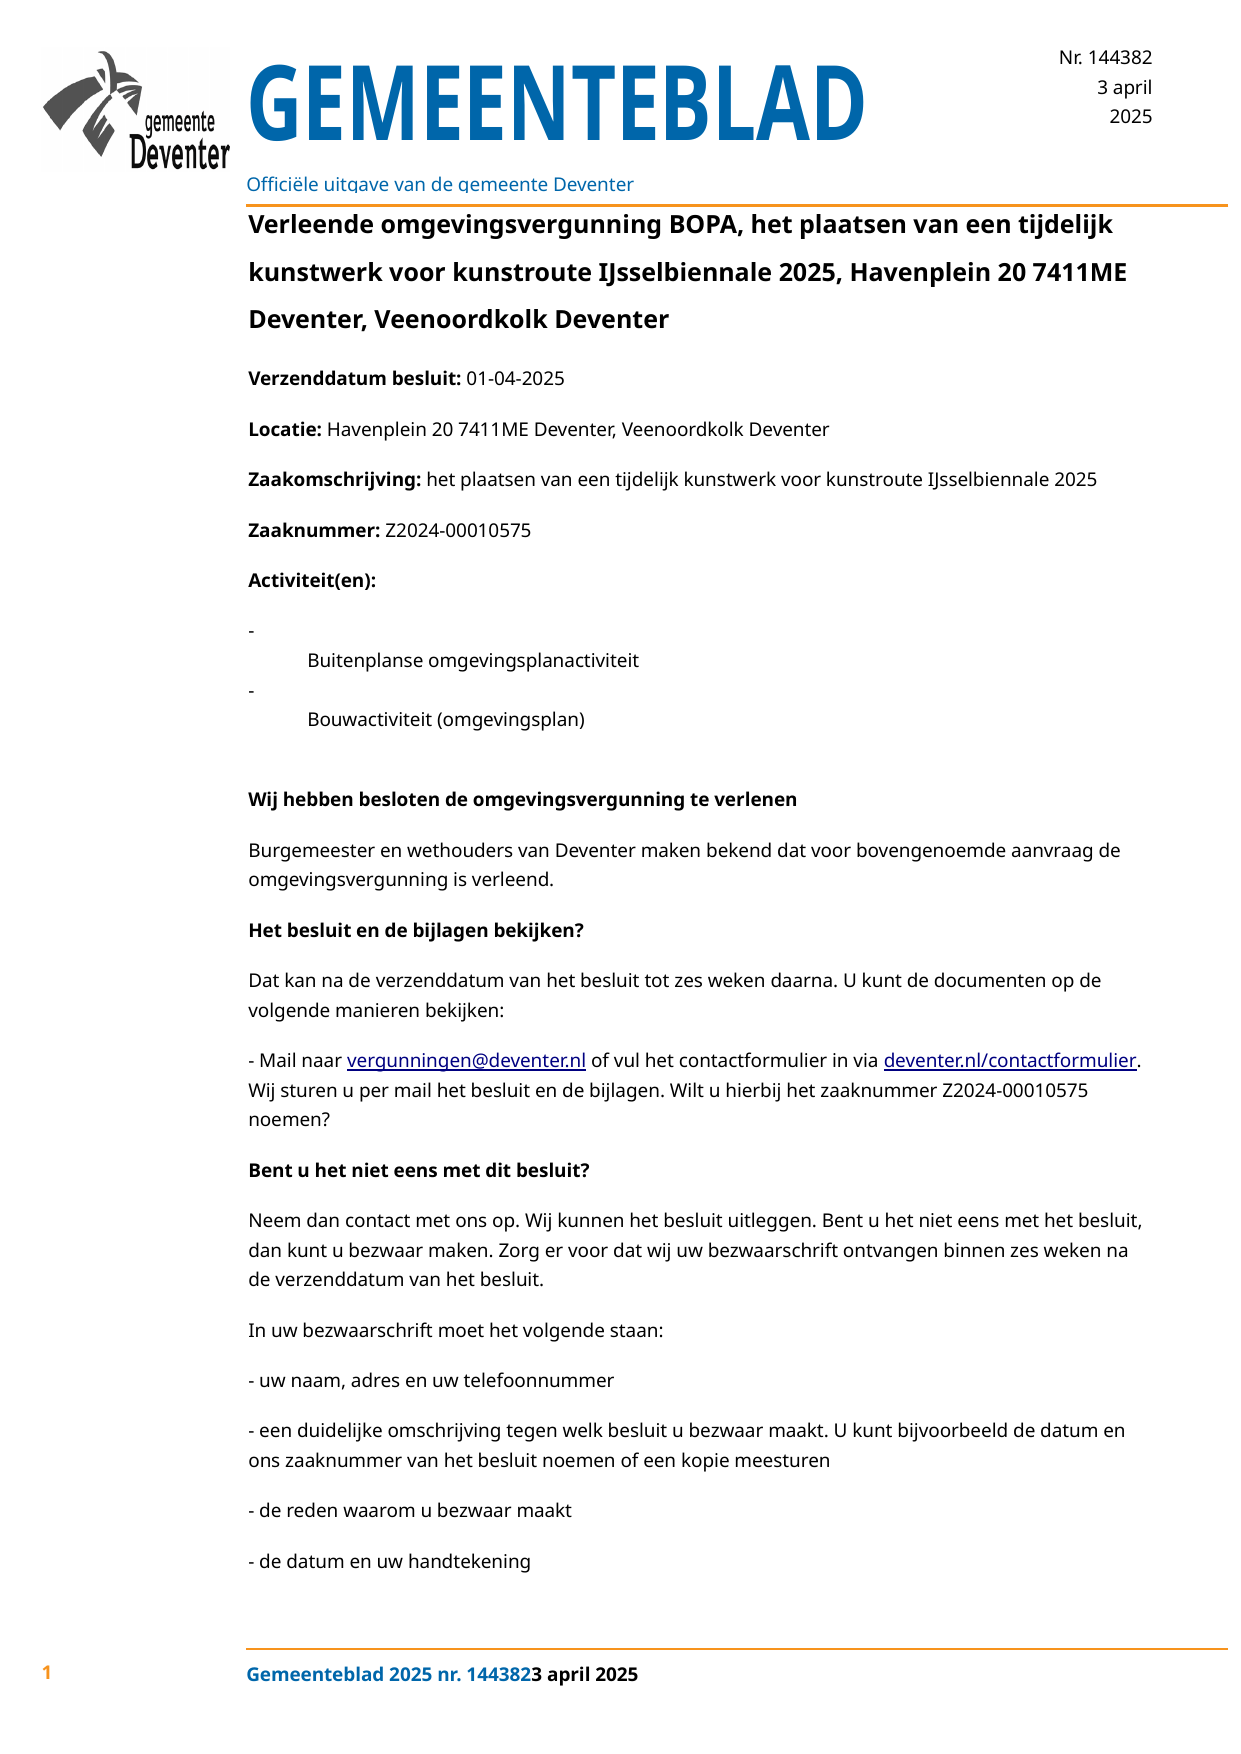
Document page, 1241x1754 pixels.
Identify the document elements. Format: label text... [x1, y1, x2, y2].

text Verleende omgevingsvergunning BOPA, het plaatsen van een tijdelijk kunstwerk voor kunstroute IJsselbiennale 2025, Havenplein 20 7411ME Deventer, Veenoordkolk Deventer [248, 207, 1152, 336]
text Activiteit(en): [248, 567, 1152, 593]
text Burgemeester en wethouders van Deventer maken bekend dat voor bovengenoemde aanvraag de omgevingsvergunning is verleend. [248, 837, 1152, 892]
list Buitenplanse omgevingsplanactiviteit [248, 647, 1152, 673]
list Bouwactiviteit (omgevingsplan) [248, 706, 1152, 732]
text - de reden waarom u bezwaar maakt [248, 1498, 1152, 1523]
text Bent u het niet eens met dit besluit? [248, 1157, 1152, 1182]
text - de datum en uw handtekening [248, 1548, 1152, 1574]
text Zaakomschrijving: het plaatsen van een tijdelijk kunstwerk voor kunstroute IJsselbiennale 2025 [248, 466, 1152, 492]
text - uw naam, adres en uw telefoonnummer [248, 1367, 1152, 1393]
picture [41, 47, 231, 172]
text Dat kan na de verzenddatum van het besluit tot zes weken daarna. U kunt de documenten op de volgende manieren bekijken: [248, 967, 1152, 1022]
text - Mail naar vergunningen@deventer.nl of vul het contactformulier in via deventer.nl/contactformulier. Wij sturen u per mail het besluit en de bijlagen. Wilt u hierbij het zaaknummer Z2024-00010575 noemen? [248, 1047, 1152, 1132]
text Zaaknummer: Z2024-00010575 [248, 517, 1152, 542]
text Neem dan contact met ons op. Wij kunnen het besluit uitleggen. Bent u het niet eens met het besluit, dan kunt u bezwaar maken. Zorg er voor dat wij uw bezwaarschrift ontvangen binnen zes weken na de verzenddatum van het besluit. [248, 1207, 1152, 1292]
text - een duidelijke omschrijving tegen welk besluit u bezwaar maakt. U kunt bijvoorbeeld de datum en ons zaaknummer van het besluit noemen of een kopie meesturen [248, 1418, 1152, 1473]
text Het besluit en de bijlagen bekijken? [248, 917, 1152, 942]
text In uw bezwaarschrift moet het volgende staan: [248, 1317, 1152, 1342]
text Locatie: Havenplein 20 7411ME Deventer, Veenoordkolk Deventer [248, 416, 1152, 442]
text Wij hebben besloten de omgevingsvergunning te verlenen [248, 786, 1152, 812]
text Verzenddatum besluit: 01-04-2025 [248, 366, 1152, 391]
